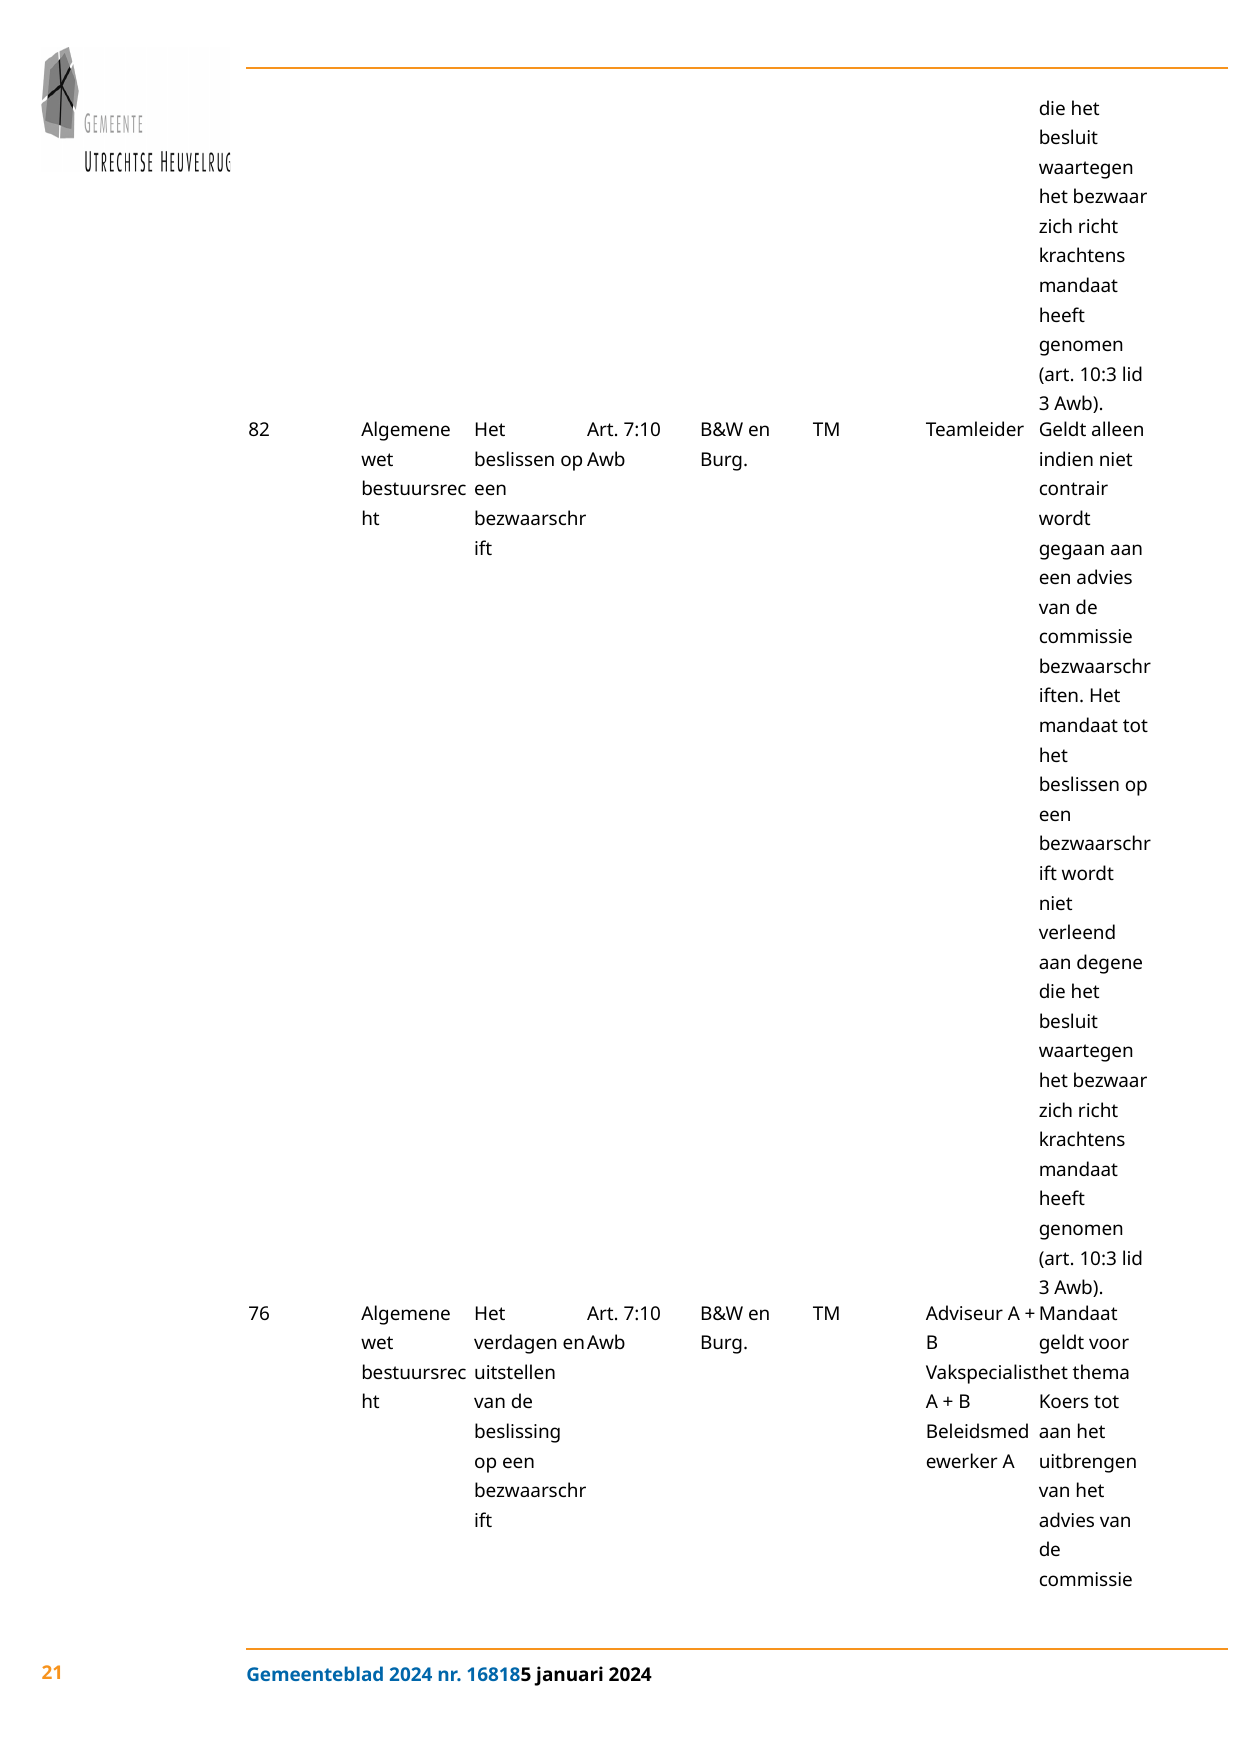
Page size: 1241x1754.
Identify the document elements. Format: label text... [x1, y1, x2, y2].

table_cell [474, 95, 587, 416]
table_cell Algemene wet bestuursrecht [361, 1300, 474, 1592]
table_cell die het besluit waartegen het bezwaar zich richt krachtens mandaat heeft genomen (art. 10:3 lid 3 Awb). [1039, 95, 1152, 416]
table_cell Teamleider [926, 416, 1038, 1300]
table_cell [587, 95, 700, 416]
picture [41, 47, 231, 172]
table_cell [248, 95, 361, 416]
table_cell Algemene wet bestuursrecht [361, 416, 474, 1300]
table_cell [926, 95, 1038, 416]
table_cell TM [813, 1300, 926, 1592]
table_cell 76 [248, 1300, 361, 1592]
table_cell Geldt alleen indien niet contrair wordt gegaan aan een advies van de commissie bezwaarschriften. Het mandaat tot het beslissen op een bezwaarschrift wordt niet verleend aan degene die het besluit waartegen het bezwaar zich richt krachtens mandaat heeft genomen (art. 10:3 lid 3 Awb). [1039, 416, 1152, 1300]
table_cell [700, 95, 813, 416]
table_cell Het verdagen en uitstellen van de beslissing op een bezwaarschrift [474, 1300, 587, 1592]
table_cell B&W en Burg. [700, 416, 813, 1300]
table_cell 82 [248, 416, 361, 1300]
table_cell Mandaat geldt voor het thema Koers tot aan het uitbrengen van het advies van de commissie [1039, 1300, 1152, 1592]
table_cell B&W en Burg. [700, 1300, 813, 1592]
table_cell Het beslissen op een bezwaarschrift [474, 416, 587, 1300]
table_cell TM [813, 416, 926, 1300]
table_cell Art. 7:10 Awb [587, 416, 700, 1300]
table_cell Art. 7:10 Awb [587, 1300, 700, 1592]
table_cell [361, 95, 474, 416]
table_cell [813, 95, 926, 416]
table_cell Adviseur A + B Vakspecialist A + B Beleidsmedewerker A [926, 1300, 1038, 1592]
